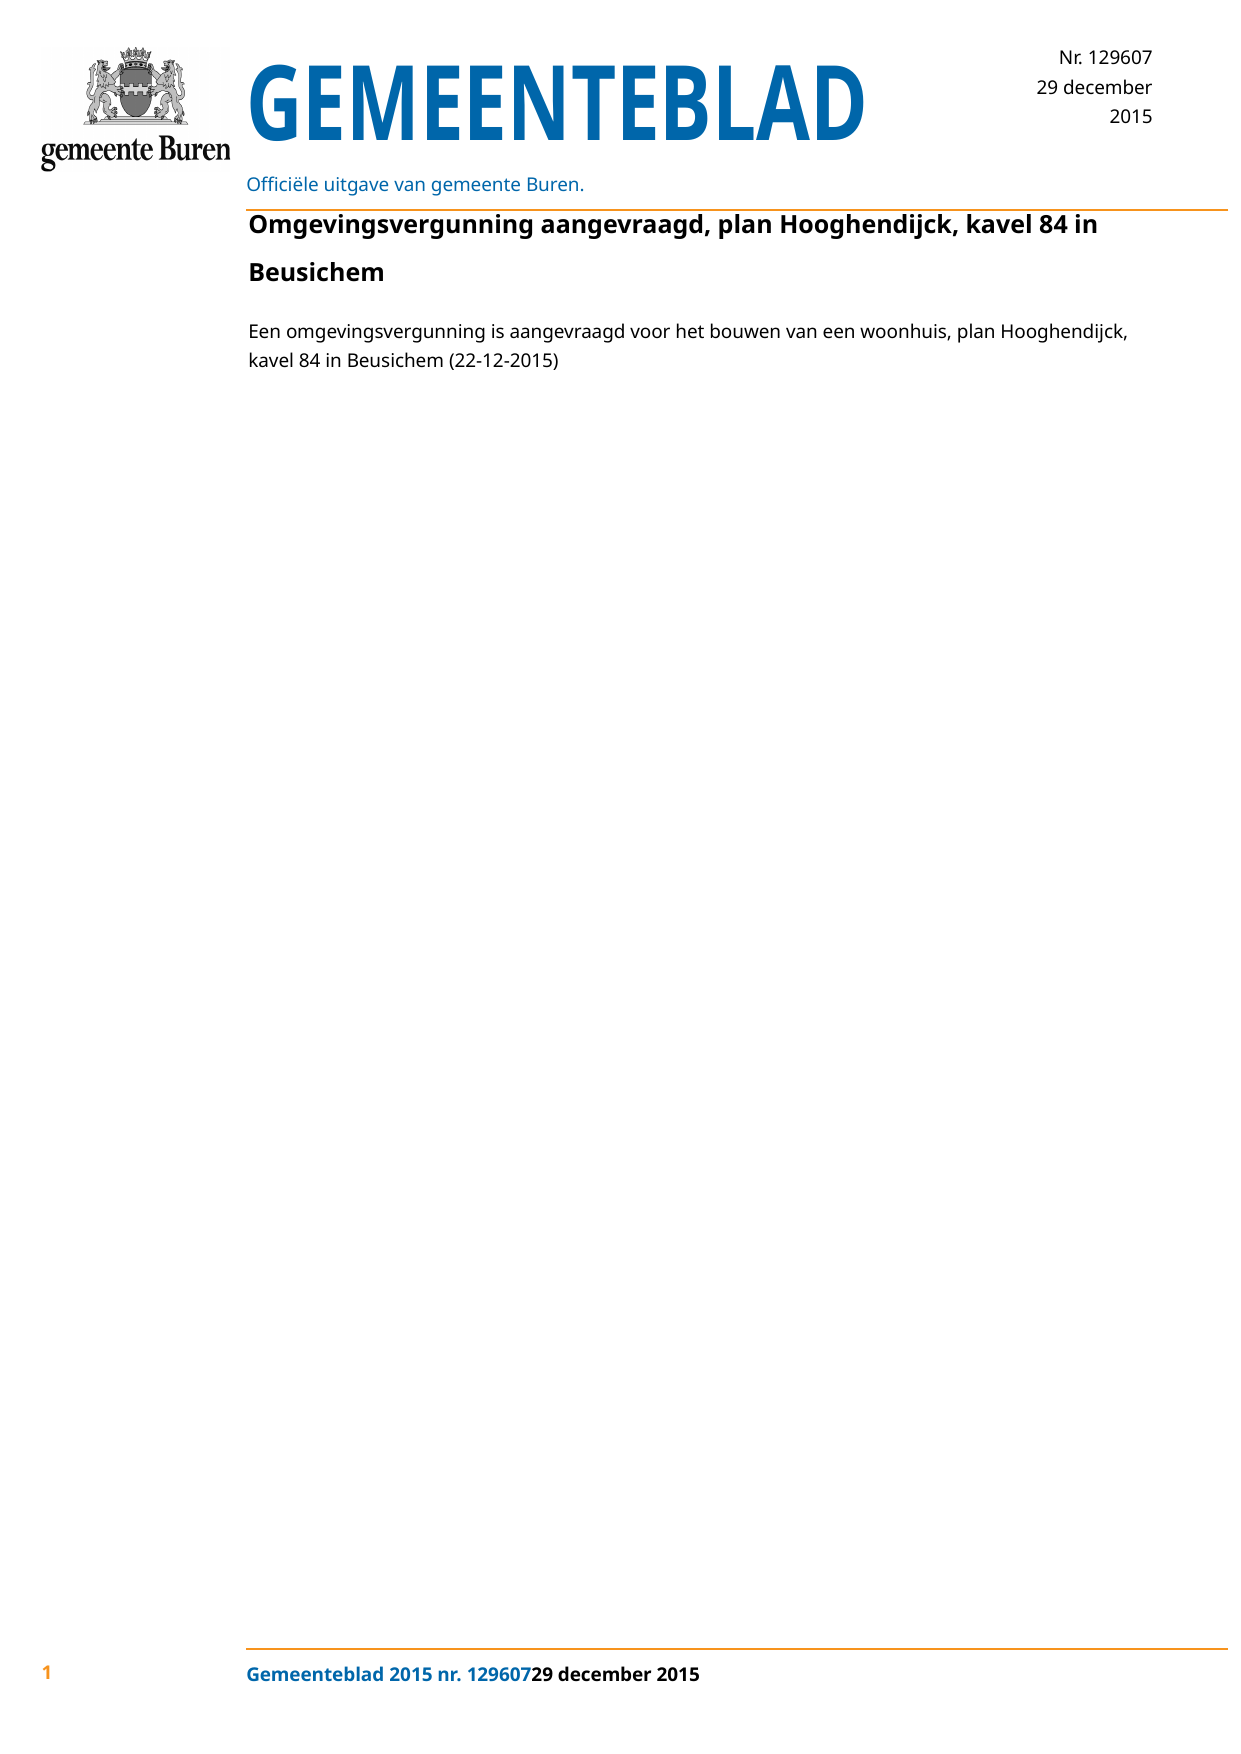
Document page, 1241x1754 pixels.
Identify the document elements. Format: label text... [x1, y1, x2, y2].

picture [41, 47, 231, 172]
text Omgevingsvergunning aangevraagd, plan Hooghendijck, kavel 84 in Beusichem [248, 211, 1152, 288]
text Een omgevingsvergunning is aangevraagd voor het bouwen van een woonhuis, plan Hooghendijck, kavel 84 in Beusichem (22-12-2015) [248, 318, 1152, 373]
